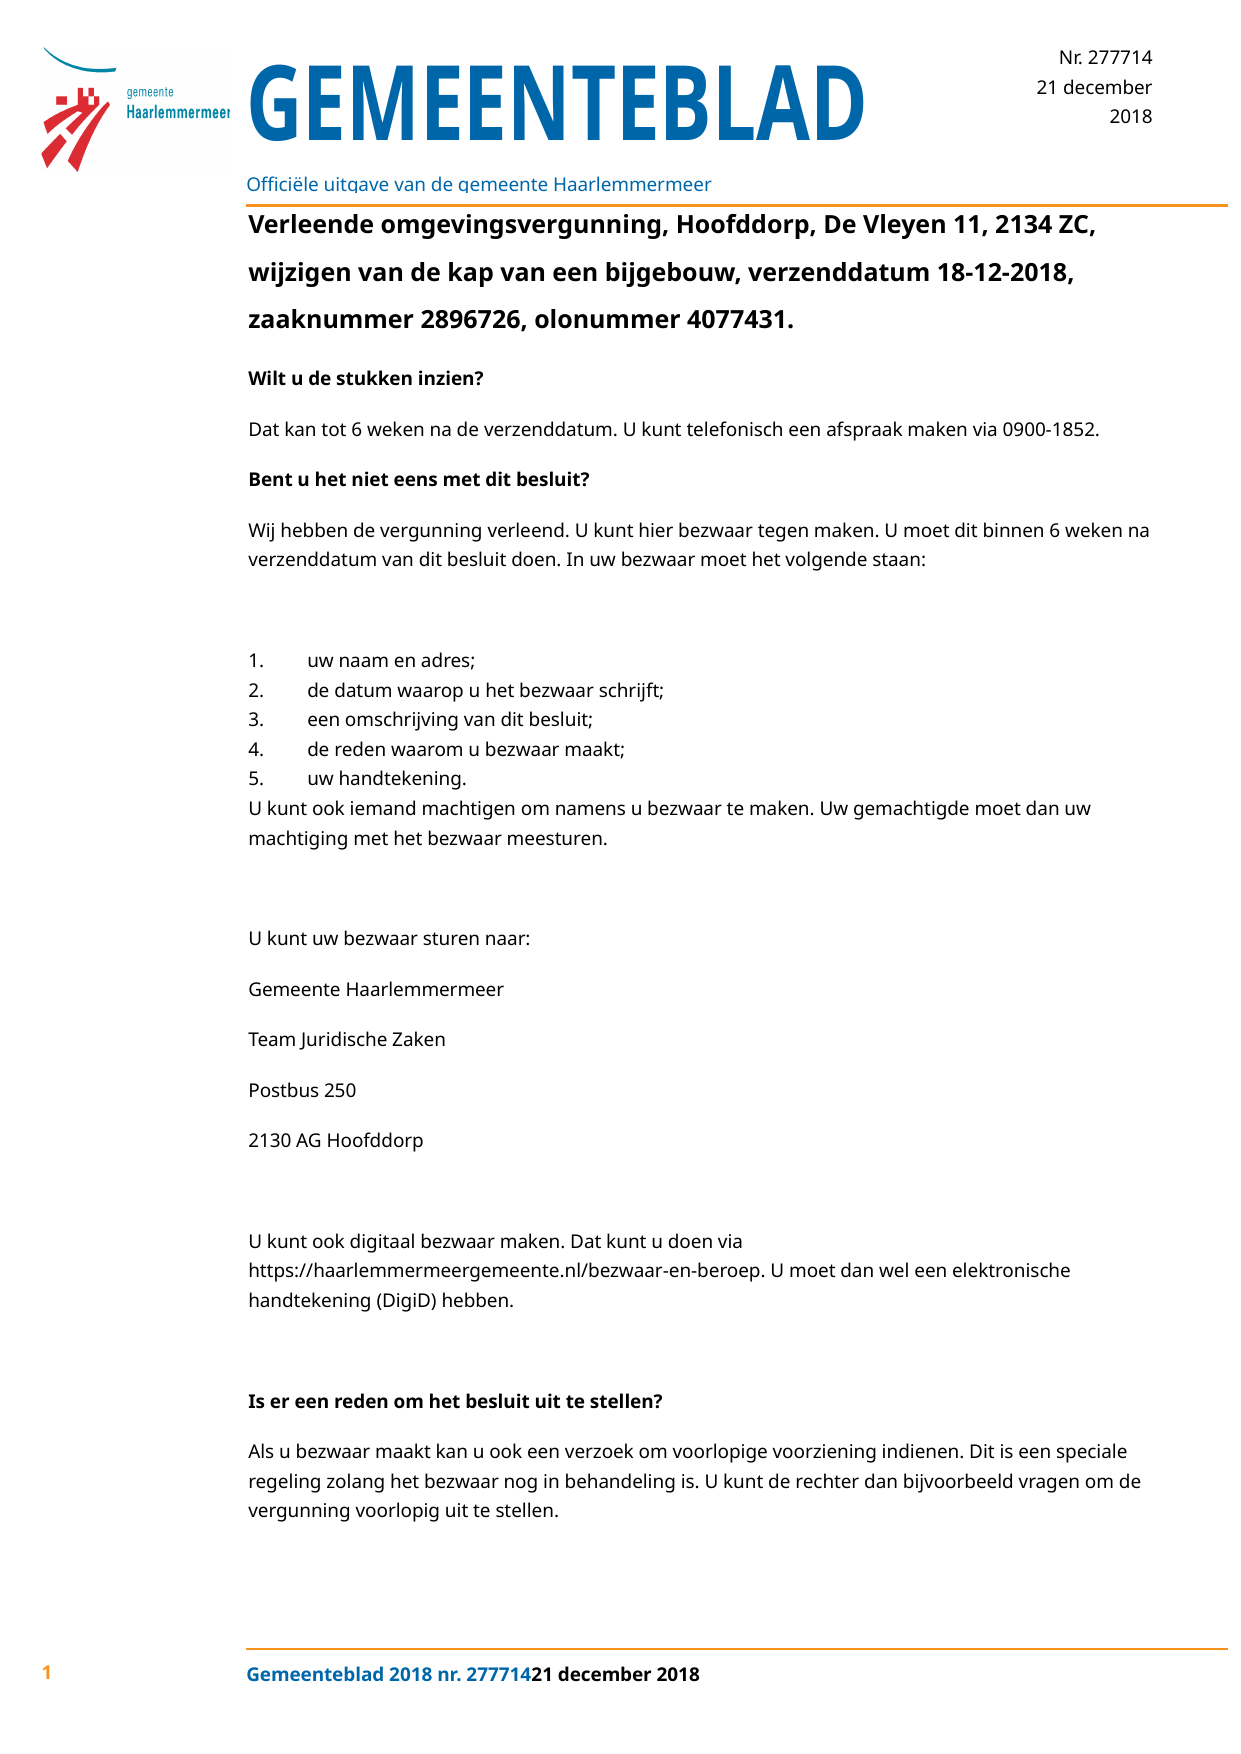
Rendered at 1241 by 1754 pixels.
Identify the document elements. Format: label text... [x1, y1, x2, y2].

text U kunt ook iemand machtigen om namens u bezwaar te maken. Uw gemachtigde moet dan uw machtiging met het bezwaar meesturen. [248, 795, 1152, 850]
text Wij hebben de vergunning verleend. U kunt hier bezwaar tegen maken. U moet dit binnen 6 weken na verzenddatum van dit besluit doen. In uw bezwaar moet het volgende staan: [248, 517, 1152, 572]
text 2130 AG Hoofddorp [248, 1127, 1152, 1153]
list een omschrijving van dit besluit; [248, 706, 1152, 732]
text Als u bezwaar maakt kan u ook een verzoek om voorlopige voorziening indienen. Dit is een speciale regeling zolang het bezwaar nog in behandeling is. U kunt de rechter dan bijvoorbeeld vragen om de vergunning voorlopig uit te stellen. [248, 1438, 1152, 1523]
list de reden waarom u bezwaar maakt; [248, 736, 1152, 762]
text Wilt u de stukken inzien? [248, 366, 1152, 391]
text Gemeente Haarlemmermeer [248, 976, 1152, 1002]
list uw naam en adres; [248, 647, 1152, 673]
list de datum waarop u het bezwaar schrijft; [248, 677, 1152, 702]
picture [41, 47, 231, 172]
text U kunt ook digitaal bezwaar maken. Dat kunt u doen via https://haarlemmermeergemeente.nl/bezwaar-en-beroep. U moet dan wel een elektronische handtekening (DigiD) hebben. [248, 1228, 1152, 1313]
text U kunt uw bezwaar sturen naar: [248, 926, 1152, 951]
text Verleende omgevingsvergunning, Hoofddorp, De Vleyen 11, 2134 ZC, wijzigen van de kap van een bijgebouw, verzenddatum 18-12-2018, zaaknummer 2896726, olonummer 4077431. [248, 207, 1152, 336]
text Dat kan tot 6 weken na de verzenddatum. U kunt telefonisch een afspraak maken via 0900-1852. [248, 416, 1152, 442]
text Bent u het niet eens met dit besluit? [248, 466, 1152, 492]
text Is er een reden om het besluit uit te stellen? [248, 1388, 1152, 1414]
text Team Juridische Zaken [248, 1026, 1152, 1052]
list uw handtekening. [248, 766, 1152, 791]
text Postbus 250 [248, 1077, 1152, 1102]
